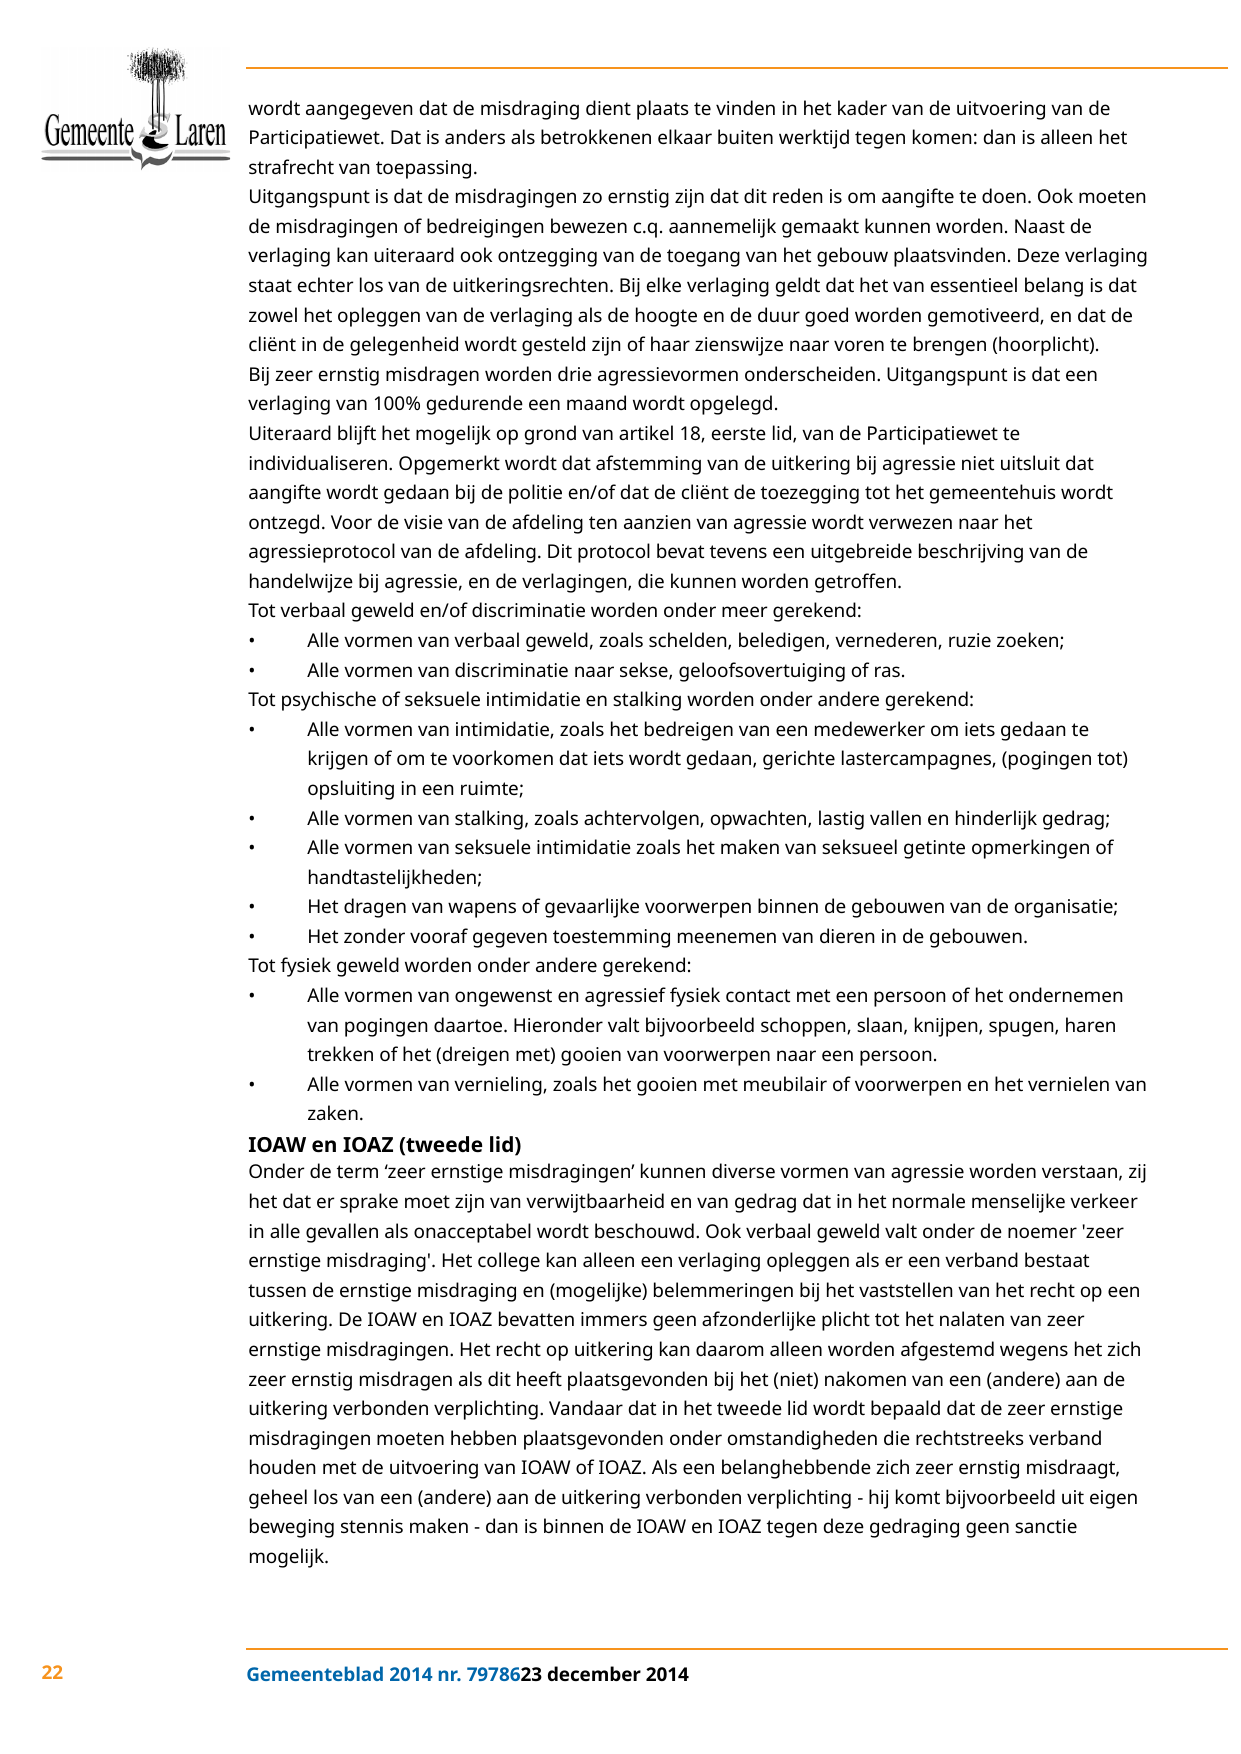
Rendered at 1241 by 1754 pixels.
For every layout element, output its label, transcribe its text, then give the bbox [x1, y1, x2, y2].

text wordt aangegeven dat de misdraging dient plaats te vinden in het kader van de uitvoering van de Participatiewet. Dat is anders als betrokkenen elkaar buiten werktijd tegen komen: dan is alleen het strafrecht van toepassing. [248, 95, 1152, 180]
text Uitgangspunt is dat de misdragingen zo ernstig zijn dat dit reden is om aangifte te doen. Ook moeten de misdragingen of bedreigingen bewezen c.q. aannemelijk gemaakt kunnen worden. Naast de verlaging kan uiteraard ook ontzegging van de toegang van het gebouw plaatsvinden. Deze verlaging staat echter los van de uitkeringsrechten. Bij elke verlaging geldt dat het van essentieel belang is dat zowel het opleggen van de verlaging als de hoogte en de duur goed worden gemotiveerd, en dat de cliënt in de gelegenheid wordt gesteld zijn of haar zienswijze naar voren te brengen (hoorplicht). [248, 183, 1152, 357]
text Onder de term ‘zeer ernstige misdragingen’ kunnen diverse vormen van agressie worden verstaan, zij het dat er sprake moet zijn van verwijtbaarheid en van gedrag dat in het normale menselijke verkeer in alle gevallen als onacceptabel wordt beschouwd. Ook verbaal geweld valt onder de noemer 'zeer ernstige misdraging'. Het college kan alleen een verlaging opleggen als er een verband bestaat tussen de ernstige misdraging en (mogelijke) belemmeringen bij het vaststellen van het recht op een uitkering. De IOAW en IOAZ bevatten immers geen afzonderlijke plicht tot het nalaten van zeer ernstige misdragingen. Het recht op uitkering kan daarom alleen worden afgestemd wegens het zich zeer ernstig misdragen als dit heeft plaatsgevonden bij het (niet) nakomen van een (andere) aan de uitkering verbonden verplichting. Vandaar dat in het tweede lid wordt bepaald dat de zeer ernstige misdragingen moeten hebben plaatsgevonden onder omstandigheden die rechtstreeks verband houden met de uitvoering van IOAW of IOAZ. Als een belanghebbende zich zeer ernstig misdraagt, geheel los van een (andere) aan de uitkering verbonden verplichting - hij komt bijvoorbeeld uit eigen beweging stennis maken - dan is binnen de IOAW en IOAZ tegen deze gedraging geen sanctie mogelijk. [248, 1159, 1152, 1569]
text Tot verbaal geweld en/of discriminatie worden onder meer gerekend: [248, 598, 1152, 623]
text Bij zeer ernstig misdragen worden drie agressievormen onderscheiden. Uitgangspunt is dat een verlaging van 100% gedurende een maand wordt opgelegd. [248, 361, 1152, 416]
list Het dragen van wapens of gevaarlijke voorwerpen binnen de gebouwen van de organisatie; [248, 893, 1152, 919]
list Alle vormen van seksuele intimidatie zoals het maken van seksueel getinte opmerkingen of handtastelijkheden; [248, 834, 1152, 890]
text Tot fysiek geweld worden onder andere gerekend: [248, 953, 1152, 978]
text Tot psychische of seksuele intimidatie en stalking worden onder andere gerekend: [248, 686, 1152, 712]
text Uiteraard blijft het mogelijk op grond van artikel 18, eerste lid, van de Participatiewet te individualiseren. Opgemerkt wordt dat afstemming van de uitkering bij agressie niet uitsluit dat aangifte wordt gedaan bij de politie en/of dat de cliënt de toezegging tot het gemeentehuis wordt ontzegd. Voor de visie van de afdeling ten aanzien van agressie wordt verwezen naar het agressieprotocol van de afdeling. Dit protocol bevat tevens een uitgebreide beschrijving van de handelwijze bij agressie, en de verlagingen, die kunnen worden getroffen. [248, 420, 1152, 594]
list Het zonder vooraf gegeven toestemming meenemen van dieren in de gebouwen. [248, 923, 1152, 949]
list Alle vormen van verbaal geweld, zoals schelden, beledigen, vernederen, ruzie zoeken; [248, 627, 1152, 653]
list Alle vormen van vernieling, zoals het gooien met meubilair of voorwerpen en het vernielen van zaken. [248, 1071, 1152, 1126]
list Alle vormen van stalking, zoals achtervolgen, opwachten, lastig vallen en hinderlijk gedrag; [248, 805, 1152, 831]
list Alle vormen van discriminatie naar sekse, geloofsovertuiging of ras. [248, 657, 1152, 683]
list Alle vormen van intimidatie, zoals het bedreigen van een medewerker om iets gedaan te krijgen of om te voorkomen dat iets wordt gedaan, gerichte lastercampagnes, (pogingen tot) opsluiting in een ruimte; [248, 716, 1152, 801]
picture [41, 47, 231, 172]
list Alle vormen van ongewenst en agressief fysiek contact met een persoon of het ondernemen van pogingen daartoe. Hieronder valt bijvoorbeeld schoppen, slaan, knijpen, spugen, haren trekken of het (dreigen met) gooien van voorwerpen naar een persoon. [248, 982, 1152, 1067]
text IOAW en IOAZ (tweede lid) [248, 1130, 1152, 1159]
